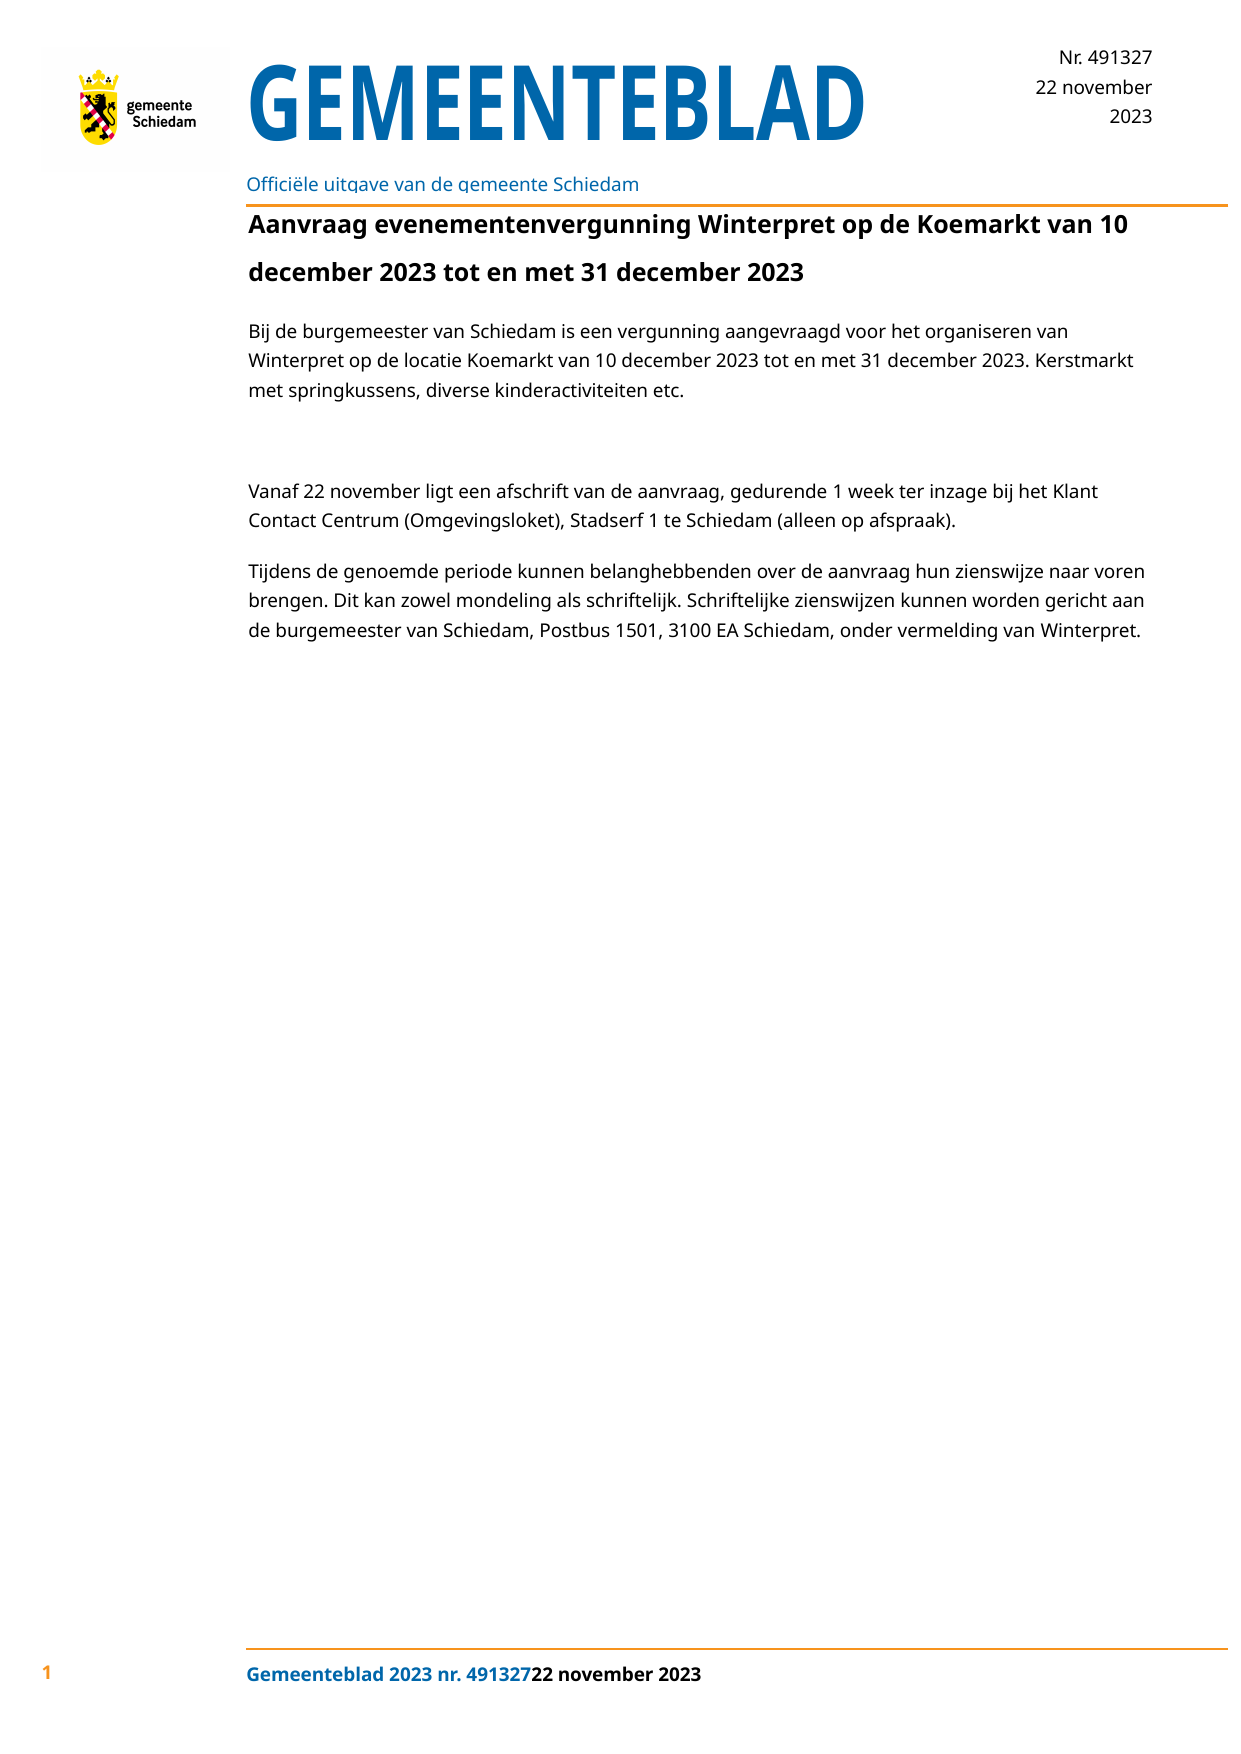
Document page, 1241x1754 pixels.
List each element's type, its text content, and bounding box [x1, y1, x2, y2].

text Bij de burgemeester van Schiedam is een vergunning aangevraagd voor het organiseren van Winterpret op de locatie Koemarkt van 10 december 2023 tot en met 31 december 2023. Kerstmarkt met springkussens, diverse kinderactiviteiten etc. [248, 318, 1152, 403]
text Vanaf 22 november ligt een afschrift van de aanvraag, gedurende 1 week ter inzage bij het Klant Contact Centrum (Omgevingsloket), Stadserf 1 te Schiedam (alleen op afspraak). [248, 478, 1152, 533]
text Aanvraag evenementenvergunning Winterpret op de Koemarkt van 10 december 2023 tot en met 31 december 2023 [248, 207, 1152, 288]
text Tijdens de genoemde periode kunnen belanghebbenden over de aanvraag hun zienswijze naar voren brengen. Dit kan zowel mondeling als schriftelijk. Schriftelijke zienswijzen kunnen worden gericht aan de burgemeester van Schiedam, Postbus 1501, 3100 EA Schiedam, onder vermelding van Winterpret. [248, 558, 1152, 643]
picture [41, 47, 231, 172]
